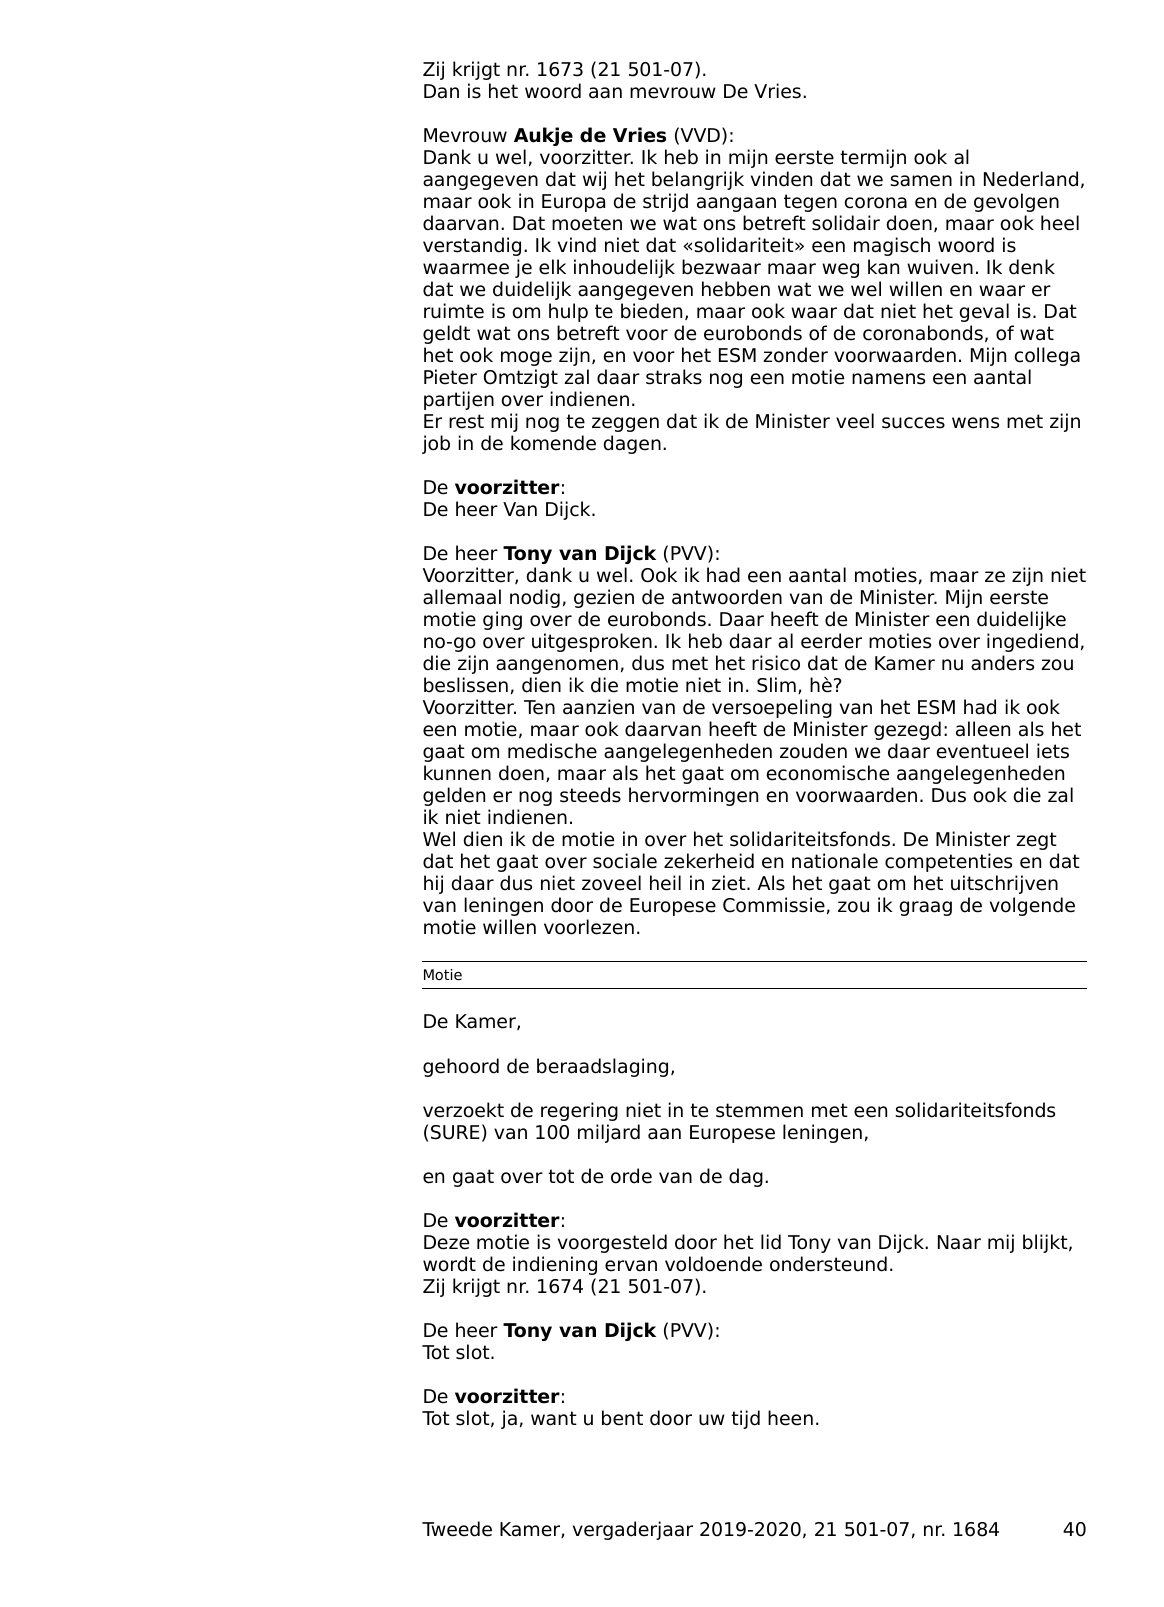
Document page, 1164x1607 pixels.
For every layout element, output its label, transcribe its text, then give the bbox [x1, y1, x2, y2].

text en gaat over tot de orde van de dag. [422, 1166, 1087, 1188]
text Dank u wel, voorzitter. Ik heb in mijn eerste termijn ook al aangegeven dat wij het belangrijk vinden dat we samen in Nederland, maar ook in Europa de strijd aangaan tegen corona en de gevolgen daarvan. Dat moeten we wat ons betreft solidair doen, maar ook heel verstandig. Ik vind niet dat «solidariteit» een magisch woord is waarmee je elk inhoudelijk bezwaar maar weg kan wuiven. Ik denk dat we duidelijk aangegeven hebben wat we wel willen en waar er ruimte is om hulp te bieden, maar ook waar dat niet het geval is. Dat geldt wat ons betreft voor de eurobonds of de coronabonds, of wat het ook moge zijn, en voor het ESM zonder voorwaarden. Mijn collega Pieter Omtzigt zal daar straks nog een motie namens een aantal partijen over indienen. [422, 147, 1087, 411]
text De Kamer, [422, 1011, 1087, 1033]
text Voorzitter. Ten aanzien van de versoepeling van het ESM had ik ook een motie, maar ook daarvan heeft de Minister gezegd: alleen als het gaat om medische aangelegenheden zouden we daar eventueel iets kunnen doen, maar als het gaat om economische aangelegenheden gelden er nog steeds hervormingen en voorwaarden. Dus ook die zal ik niet indienen. [422, 697, 1087, 829]
text Tot slot. [422, 1342, 1087, 1364]
text Zij krijgt nr. 1674 (21 501-07). [422, 1276, 1087, 1298]
text De voorzitter: [422, 1386, 1087, 1408]
text Zij krijgt nr. 1673 (21 501-07). [422, 59, 1087, 81]
table_header Motie [422, 962, 1087, 988]
text De heer Tony van Dijck (PVV): [422, 543, 1087, 565]
text Mevrouw Aukje de Vries (VVD): [422, 125, 1087, 147]
text Wel dien ik de motie in over het solidariteitsfonds. De Minister zegt dat het gaat over sociale zekerheid en nationale competenties en dat hij daar dus niet zoveel heil in ziet. Als het gaat om het uitschrijven van leningen door de Europese Commissie, zou ik graag de volgende motie willen voorlezen. [422, 829, 1087, 939]
text Er rest mij nog te zeggen dat ik de Minister veel succes wens met zijn job in de komende dagen. [422, 411, 1087, 455]
text De heer Van Dijck. [422, 499, 1087, 521]
text De voorzitter: [422, 477, 1087, 499]
text Voorzitter, dank u wel. Ook ik had een aantal moties, maar ze zijn niet allemaal nodig, gezien de antwoorden van de Minister. Mijn eerste motie ging over de eurobonds. Daar heeft de Minister een duidelijke no-go over uitgesproken. Ik heb daar al eerder moties over ingediend, die zijn aangenomen, dus met het risico dat de Kamer nu anders zou beslissen, dien ik die motie niet in. Slim, hè? [422, 565, 1087, 697]
text Deze motie is voorgesteld door het lid Tony van Dijck. Naar mij blijkt, wordt de indiening ervan voldoende ondersteund. [422, 1232, 1087, 1276]
text Dan is het woord aan mevrouw De Vries. [422, 81, 1087, 103]
text verzoekt de regering niet in te stemmen met een solidariteitsfonds (SURE) van 100 miljard aan Europese leningen, [422, 1100, 1087, 1144]
text De voorzitter: [422, 1210, 1087, 1232]
text Tot slot, ja, want u bent door uw tijd heen. [422, 1408, 1087, 1430]
text gehoord de beraadslaging, [422, 1056, 1087, 1077]
text De heer Tony van Dijck (PVV): [422, 1320, 1087, 1342]
